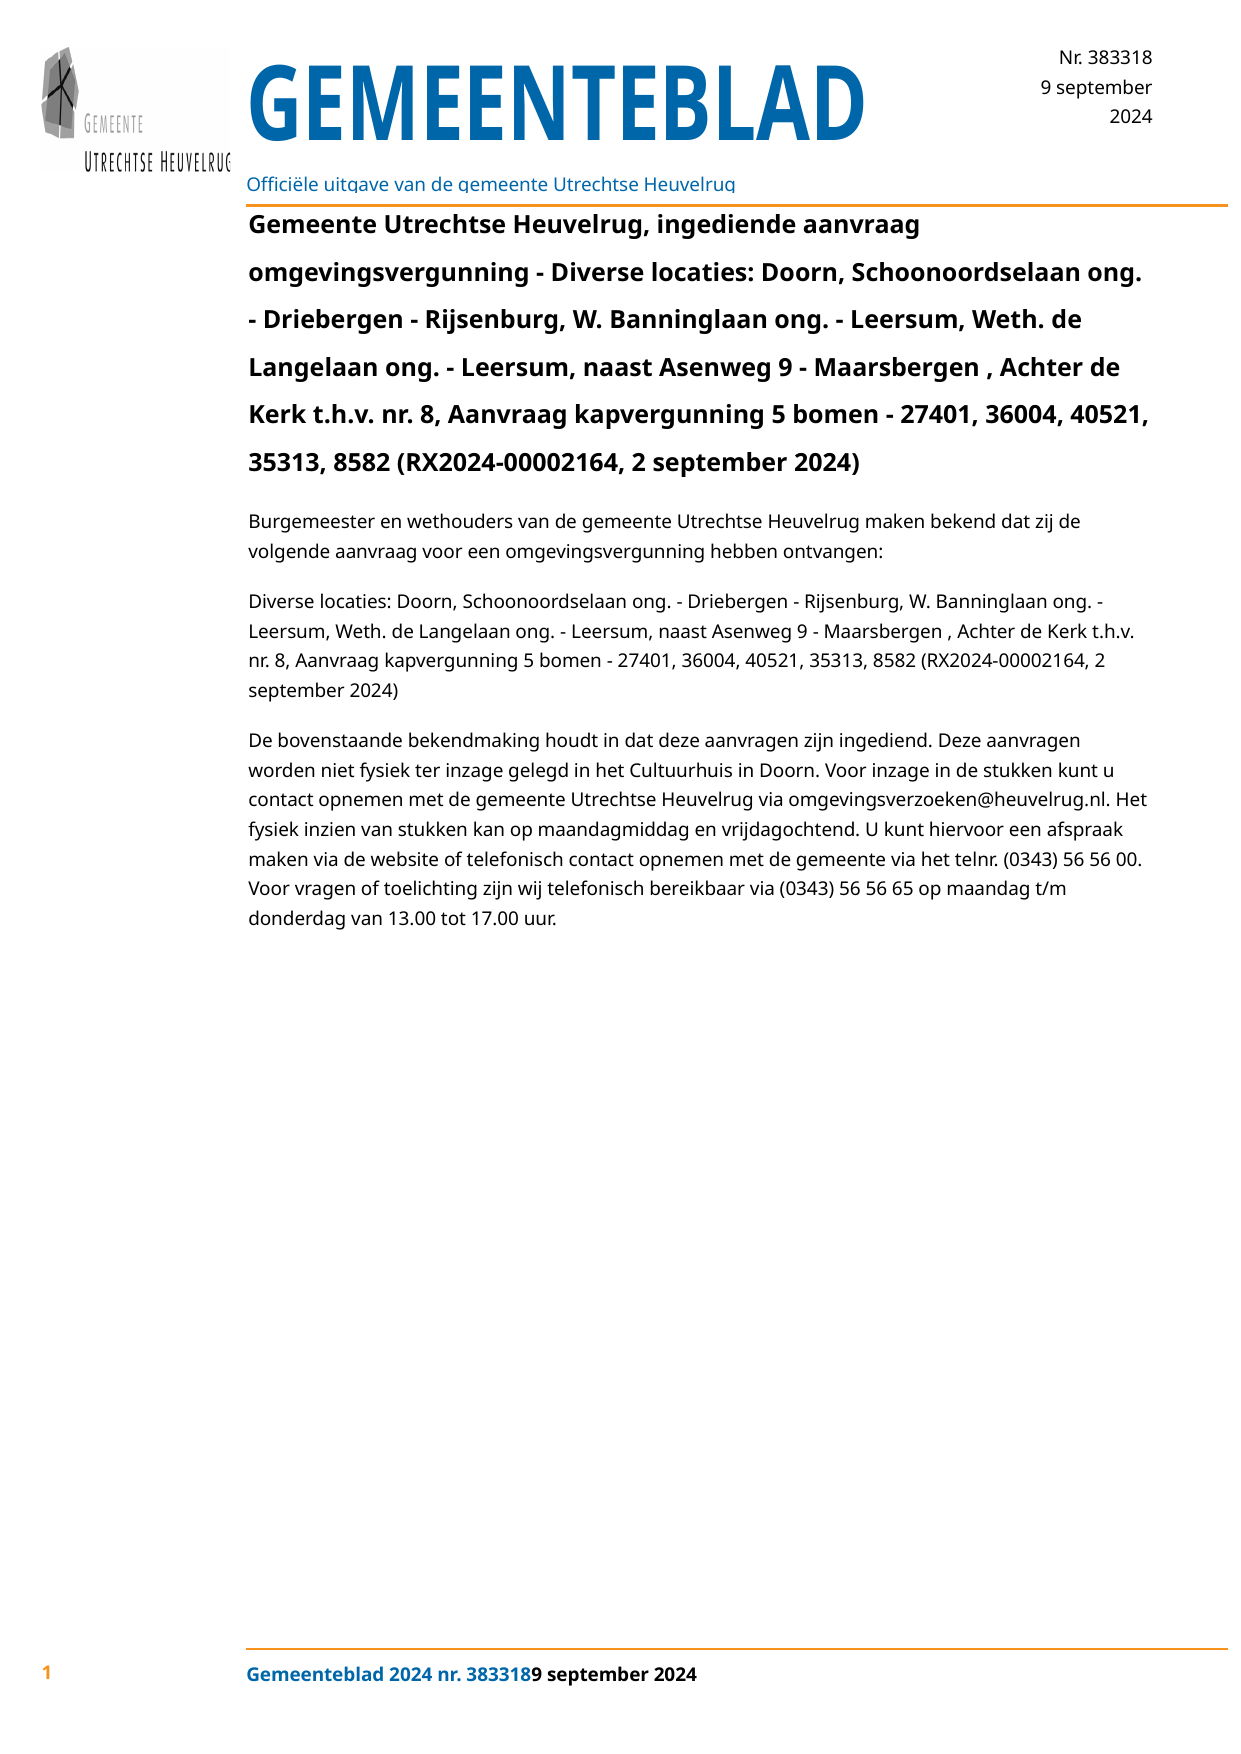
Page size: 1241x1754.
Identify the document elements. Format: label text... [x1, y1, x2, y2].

text De bovenstaande bekendmaking houdt in dat deze aanvragen zijn ingediend. Deze aanvragen worden niet fysiek ter inzage gelegd in het Cultuurhuis in Doorn. Voor inzage in de stukken kunt u contact opnemen met de gemeente Utrechtse Heuvelrug via omgevingsverzoeken@heuvelrug.nl. Het fysiek inzien van stukken kan op maandagmiddag en vrijdagochtend. U kunt hiervoor een afspraak maken via de website of telefonisch contact opnemen met de gemeente via het telnr. (0343) 56 56 00. Voor vragen of toelichting zijn wij telefonisch bereikbaar via (0343) 56 56 65 op maandag t/m donderdag van 13.00 tot 17.00 uur. [248, 727, 1152, 931]
text Burgemeester en wethouders van de gemeente Utrechtse Heuvelrug maken bekend dat zij de volgende aanvraag voor een omgevingsvergunning hebben ontvangen: [248, 508, 1152, 564]
picture [41, 47, 231, 172]
text Diverse locaties: Doorn, Schoonoordselaan ong. - Driebergen - Rijsenburg, W. Banninglaan ong. - Leersum, Weth. de Langelaan ong. - Leersum, naast Asenweg 9 - Maarsbergen , Achter de Kerk t.h.v. nr. 8, Aanvraag kapvergunning 5 bomen - 27401, 36004, 40521, 35313, 8582 (RX2024-00002164, 2 september 2024) [248, 588, 1152, 703]
text Gemeente Utrechtse Heuvelrug, ingediende aanvraag omgevingsvergunning - Diverse locaties: Doorn, Schoonoordselaan ong. - Driebergen - Rijsenburg, W. Banninglaan ong. - Leersum, Weth. de Langelaan ong. - Leersum, naast Asenweg 9 - Maarsbergen , Achter de Kerk t.h.v. nr. 8, Aanvraag kapvergunning 5 bomen - 27401, 36004, 40521, 35313, 8582 (RX2024-00002164, 2 september 2024) [248, 207, 1152, 479]
